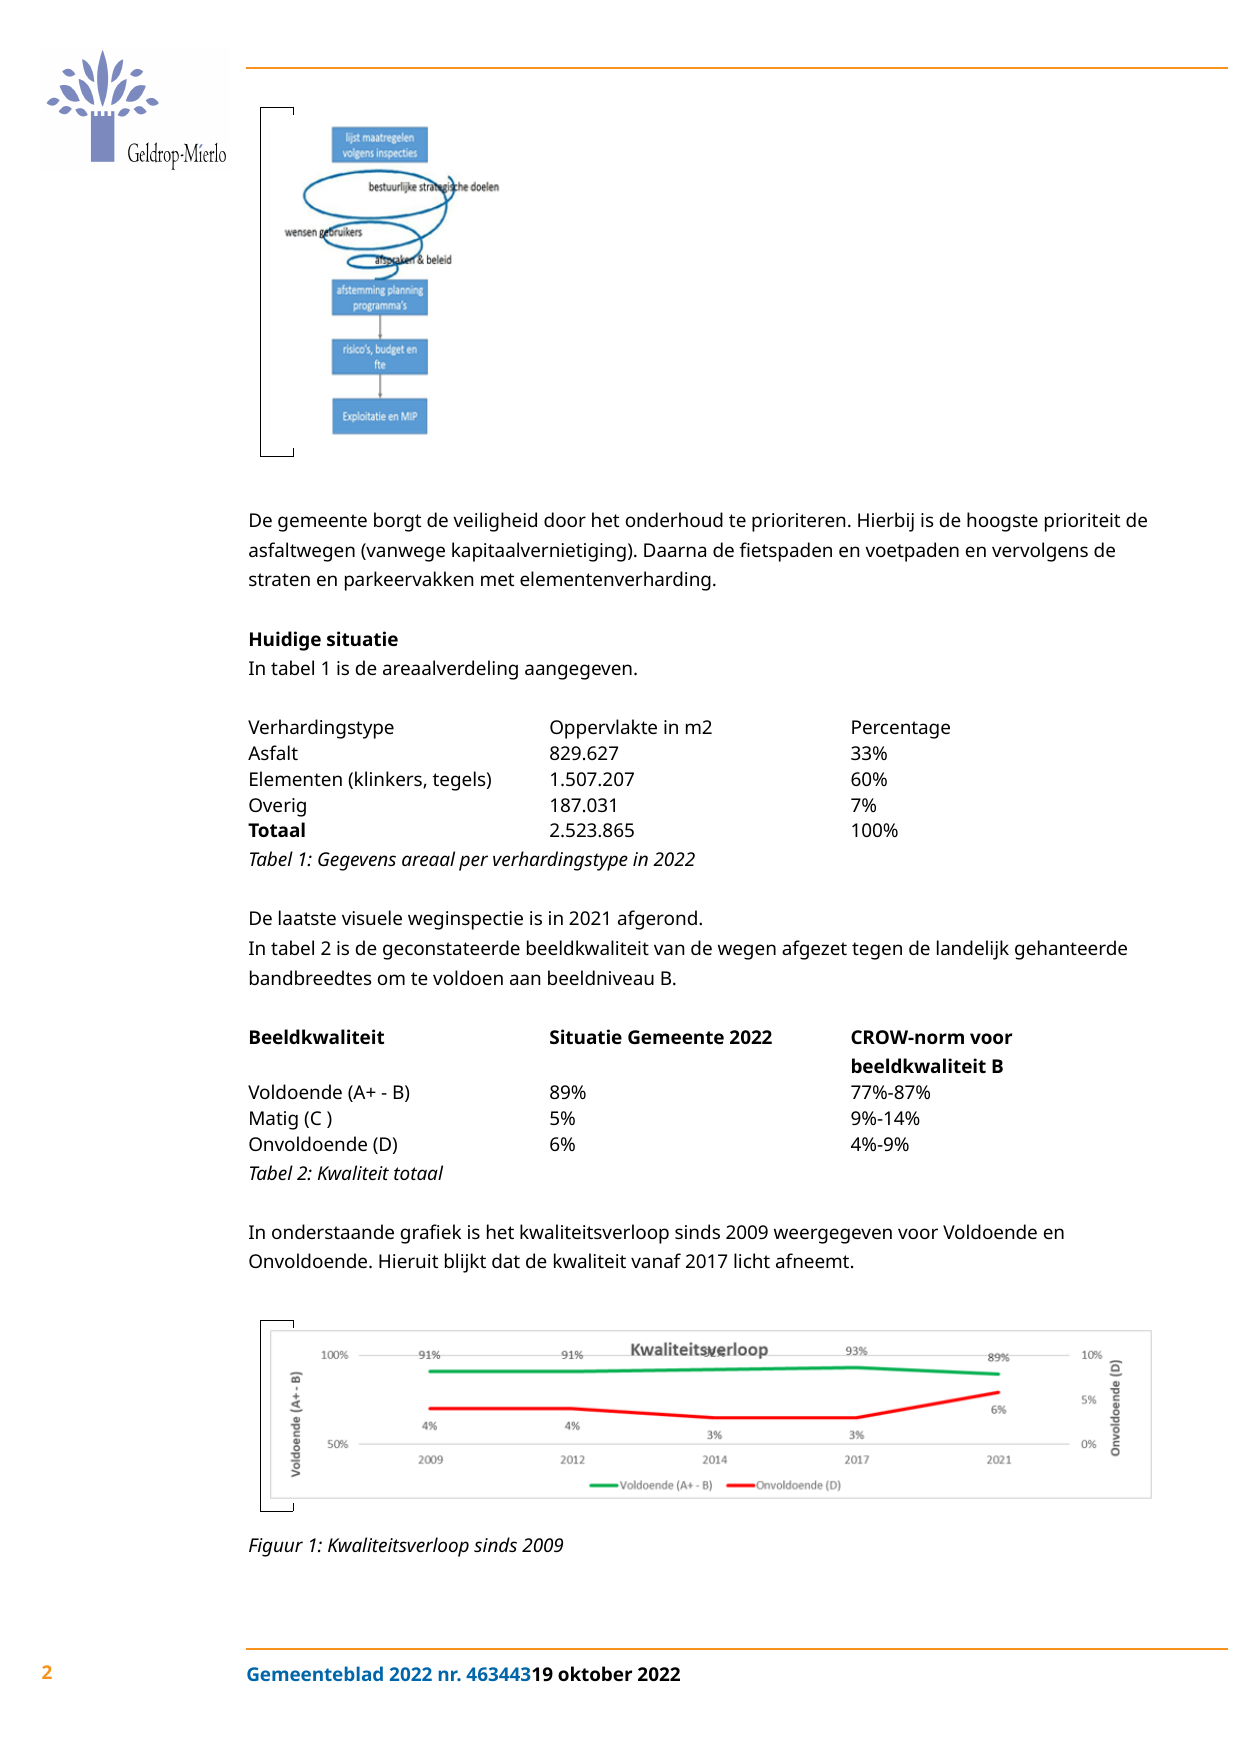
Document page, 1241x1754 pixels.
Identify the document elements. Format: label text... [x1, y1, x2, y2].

table_cell 4%-9% [850, 1131, 1152, 1157]
text Tabel 2: Kwaliteit totaal [248, 1160, 1152, 1186]
table_cell Elementen (klinkers, tegels) [248, 766, 549, 792]
table_cell 100% [850, 818, 1152, 843]
table_cell 5% [549, 1105, 850, 1131]
picture [268, 115, 505, 448]
text Tabel 1: Gegevens areaal per verhardingstype in 2022 [248, 846, 1152, 872]
text De laatste visuele weginspectie is in 2021 afgerond. [248, 906, 1152, 931]
table_cell 7% [850, 792, 1152, 817]
table_header Beeldkwaliteit [248, 1024, 549, 1079]
text In tabel 1 is de areaalverdeling aangegeven. [248, 655, 1152, 681]
table_header Situatie Gemeente 2022 [549, 1024, 850, 1079]
picture [268, 1328, 1155, 1503]
table_cell Onvoldoende (D) [248, 1131, 549, 1157]
table_cell 89% [549, 1079, 850, 1105]
table_cell 60% [850, 766, 1152, 792]
text In tabel 2 is de geconstateerde beeldkwaliteit van de wegen afgezet tegen de landelijk gehanteerde bandbreedtes om te voldoen aan beeldniveau B. [248, 935, 1152, 991]
text De gemeente borgt de veiligheid door het onderhoud te prioriteren. Hierbij is de hoogste prioriteit de asfaltwegen (vanwege kapitaalvernietiging). Daarna de fietspaden en voetpaden en vervolgens de straten en parkeervakken met elementenverharding. [248, 507, 1152, 592]
table_cell 6% [549, 1131, 850, 1157]
table_cell Asfalt [248, 740, 549, 766]
picture [41, 47, 231, 172]
table_header CROW-norm voor beeldkwaliteit B [850, 1024, 1152, 1079]
table_cell 187.031 [549, 792, 850, 817]
table_cell 1.507.207 [549, 766, 850, 792]
table_cell Totaal [248, 818, 549, 843]
table_cell 9%-14% [850, 1105, 1152, 1131]
table_cell 33% [850, 740, 1152, 766]
text In onderstaande grafiek is het kwaliteitsverloop sinds 2009 weergegeven voor Voldoende en Onvoldoende. Hieruit blijkt dat de kwaliteit vanaf 2017 licht afneemt. [248, 1219, 1152, 1274]
table_cell Matig (C ) [248, 1105, 549, 1131]
text Huidige situatie [248, 626, 1152, 651]
table_header Oppervlakte in m2 [549, 715, 850, 740]
table_cell 829.627 [549, 740, 850, 766]
table_header Percentage [850, 715, 1152, 740]
table_header Verhardingstype [248, 715, 549, 740]
table_cell 2.523.865 [549, 818, 850, 843]
text Figuur 1: Kwaliteitsverloop sinds 2009 [248, 1532, 1152, 1558]
table_cell Voldoende (A+ - B) [248, 1079, 549, 1105]
table_cell 77%-87% [850, 1079, 1152, 1105]
table_cell Overig [248, 792, 549, 817]
